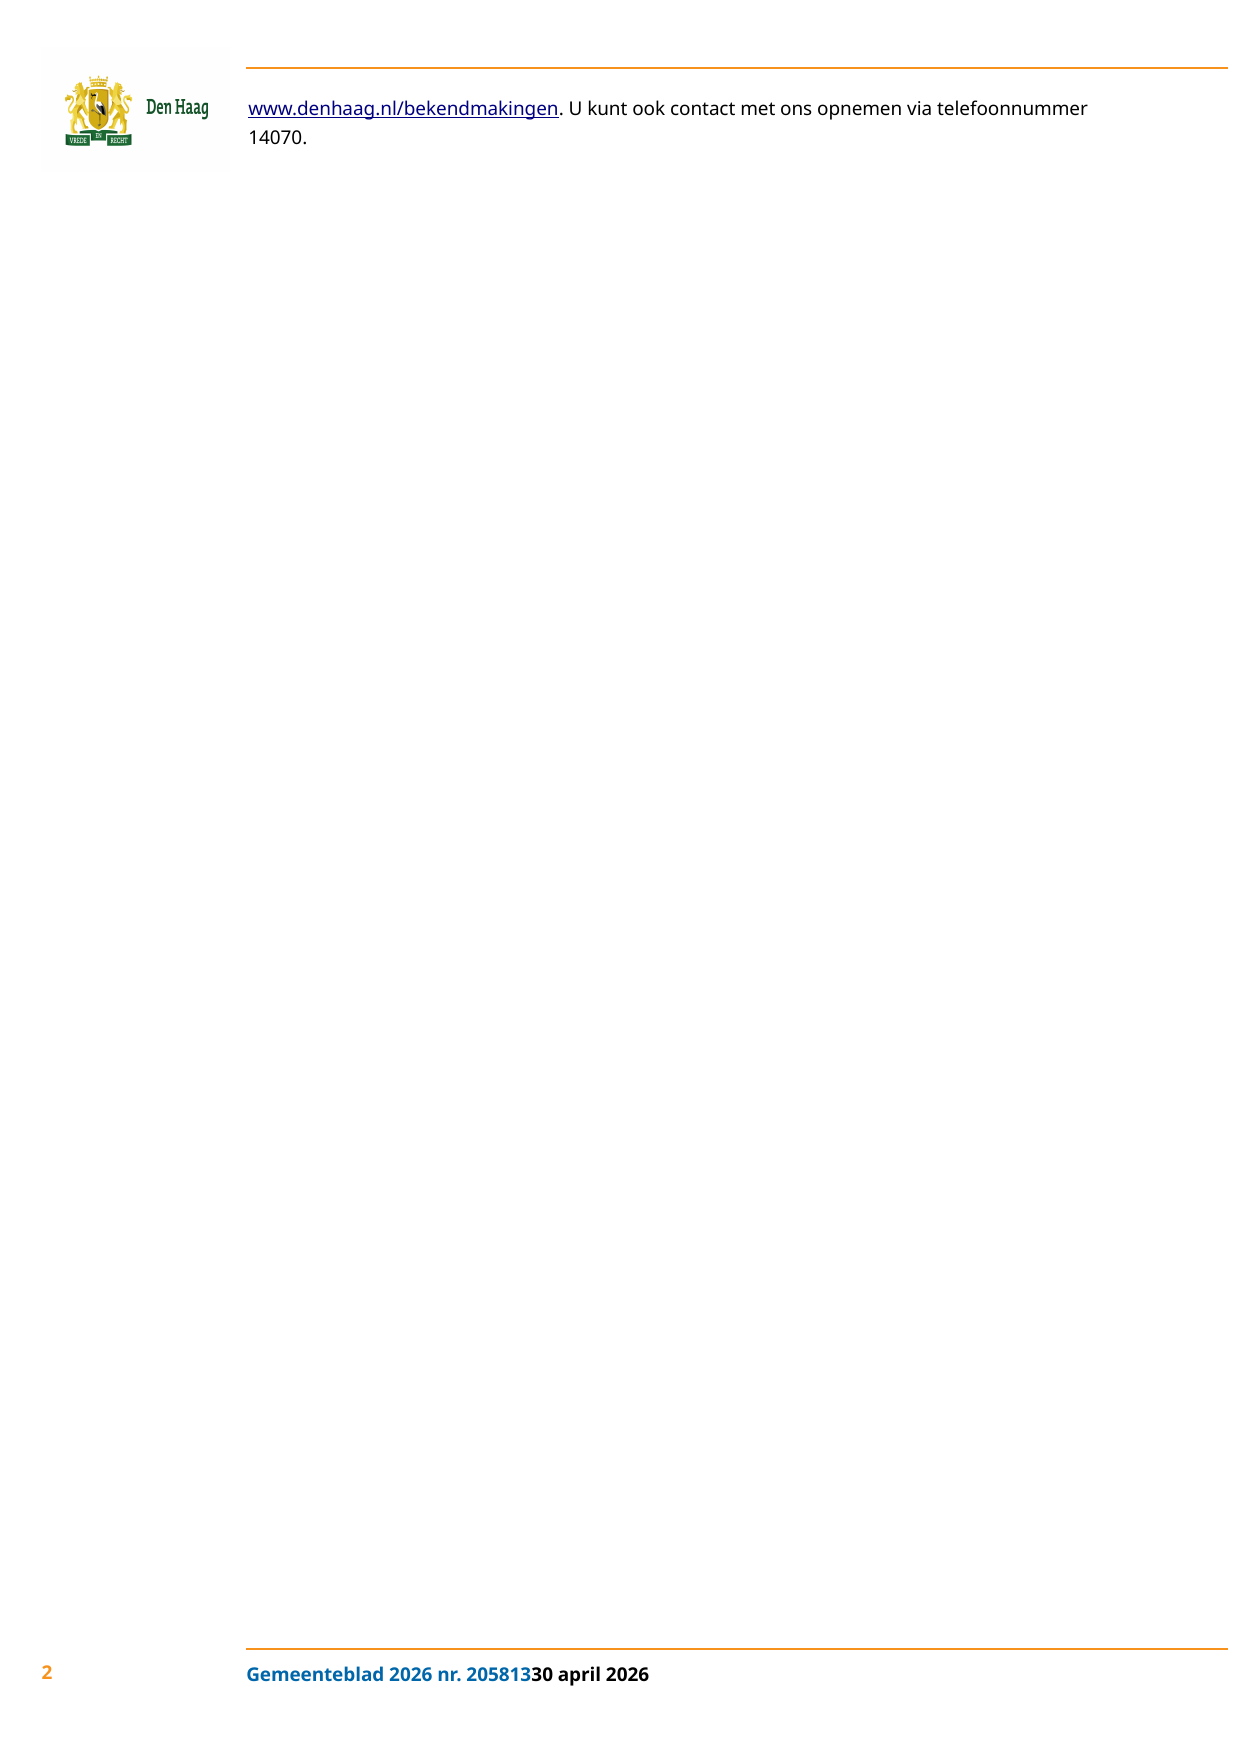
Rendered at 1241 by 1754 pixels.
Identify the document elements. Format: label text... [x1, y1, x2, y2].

picture [41, 47, 231, 172]
text www.denhaag.nl/bekendmakingen. U kunt ook contact met ons opnemen via telefoonnummer 14070. [248, 95, 1152, 150]
